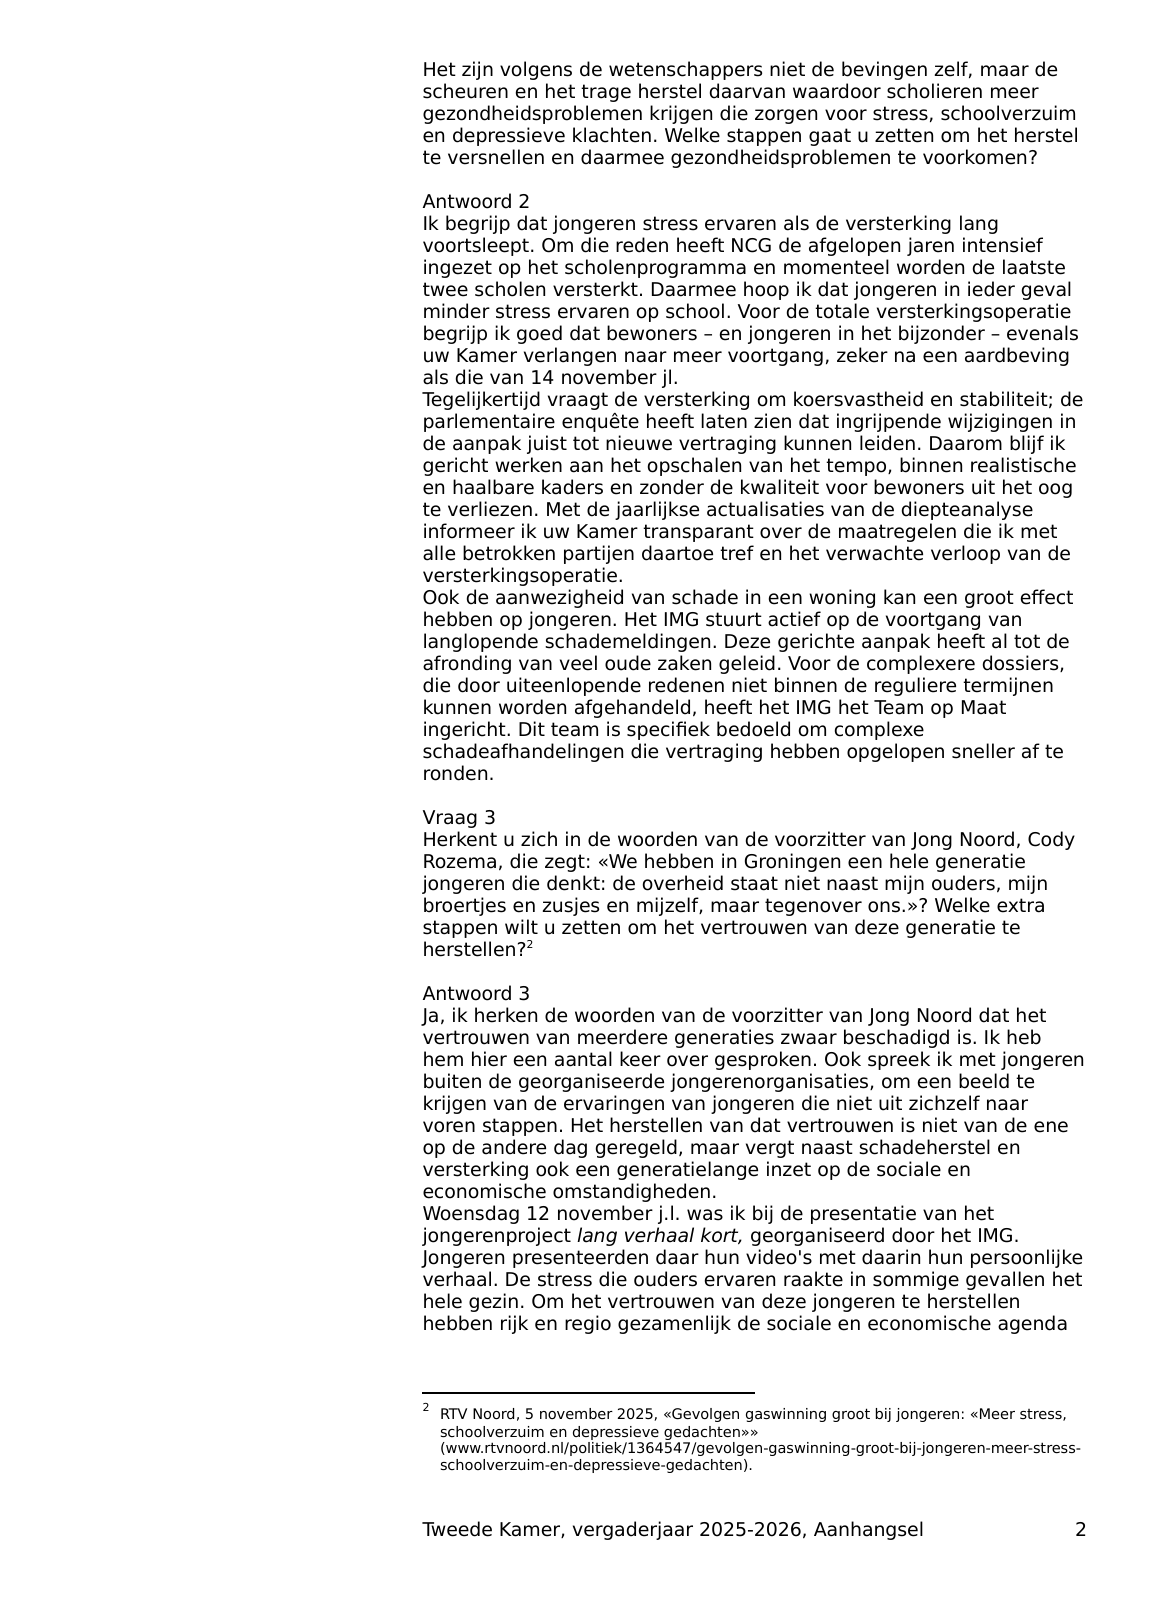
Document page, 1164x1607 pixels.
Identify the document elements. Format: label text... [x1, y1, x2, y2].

text Antwoord 2 [422, 191, 1087, 213]
text Woensdag 12 november j.l. was ik bij de presentatie van het jongerenproject lang verhaal kort, georganiseerd door het IMG. Jongeren presenteerden daar hun video's met daarin hun persoonlijke verhaal. De stress die ouders ervaren raakte in sommige gevallen het hele gezin. Om het vertrouwen van deze jongeren te herstellen hebben rijk en regio gezamenlijk de sociale en economische agenda [422, 1203, 1087, 1334]
text Herkent u zich in de woorden van de voorzitter van Jong Noord, Cody Rozema, die zegt: «We hebben in Groningen een hele generatie jongeren die denkt: de overheid staat niet naast mijn ouders, mijn broertjes en zusjes en mijzelf, maar tegenover ons.»? Welke extra stappen wilt u zetten om het vertrouwen van deze generatie te herstellen? [422, 829, 1087, 961]
text Het zijn volgens de wetenschappers niet de bevingen zelf, maar de scheuren en het trage herstel daarvan waardoor scholieren meer gezondheidsproblemen krijgen die zorgen voor stress, schoolverzuim en depressieve klachten. Welke stappen gaat u zetten om het herstel te versnellen en daarmee gezondheidsproblemen te voorkomen? [422, 59, 1087, 169]
text Ja, ik herken de woorden van de voorzitter van Jong Noord dat het vertrouwen van meerdere generaties zwaar beschadigd is. Ik heb hem hier een aantal keer over gesproken. Ook spreek ik met jongeren buiten de georganiseerde jongerenorganisaties, om een beeld te krijgen van de ervaringen van jongeren die niet uit zichzelf naar voren stappen. Het herstellen van dat vertrouwen is niet van de ene op de andere dag geregeld, maar vergt naast schadeherstel en versterking ook een generatielange inzet op de sociale en economische omstandigheden. [422, 1005, 1087, 1203]
text Antwoord 3 [422, 983, 1087, 1005]
text Ik begrijp dat jongeren stress ervaren als de versterking lang voortsleept. Om die reden heeft NCG de afgelopen jaren intensief ingezet op het scholenprogramma en momenteel worden de laatste twee scholen versterkt. Daarmee hoop ik dat jongeren in ieder geval minder stress ervaren op school. Voor de totale versterkingsoperatie begrijp ik goed dat bewoners – en jongeren in het bijzonder – evenals uw Kamer verlangen naar meer voortgang, zeker na een aardbeving als die van 14 november jl. [422, 213, 1087, 389]
text Tegelijkertijd vraagt de versterking om koersvastheid en stabiliteit; de parlementaire enquête heeft laten zien dat ingrijpende wijzigingen in de aanpak juist tot nieuwe vertraging kunnen leiden. Daarom blijf ik gericht werken aan het opschalen van het tempo, binnen realistische en haalbare kaders en zonder de kwaliteit voor bewoners uit het oog te verliezen. Met de jaarlijkse actualisaties van de diepteanalyse informeer ik uw Kamer transparant over de maatregelen die ik met alle betrokken partijen daartoe tref en het verwachte verloop van de versterkingsoperatie. [422, 389, 1087, 587]
text Vraag 3 [422, 807, 1087, 829]
text RTV Noord, 5 november 2025, «Gevolgen gaswinning groot bij jongeren: «Meer stress, schoolverzuim en depressieve gedachten»» (www.rtvnoord.nl/politiek/1364547/gevolgen-gaswinning-groot-bij-jongeren-meer-stress-schoolverzuim-en-depressieve-gedachten). [422, 1402, 1087, 1474]
text Ook de aanwezigheid van schade in een woning kan een groot effect hebben op jongeren. Het IMG stuurt actief op de voortgang van langlopende schademeldingen. Deze gerichte aanpak heeft al tot de afronding van veel oude zaken geleid. Voor de complexere dossiers, die door uiteenlopende redenen niet binnen de reguliere termijnen kunnen worden afgehandeld, heeft het IMG het Team op Maat ingericht. Dit team is specifiek bedoeld om complexe schadeafhandelingen die vertraging hebben opgelopen sneller af te ronden. [422, 587, 1087, 784]
